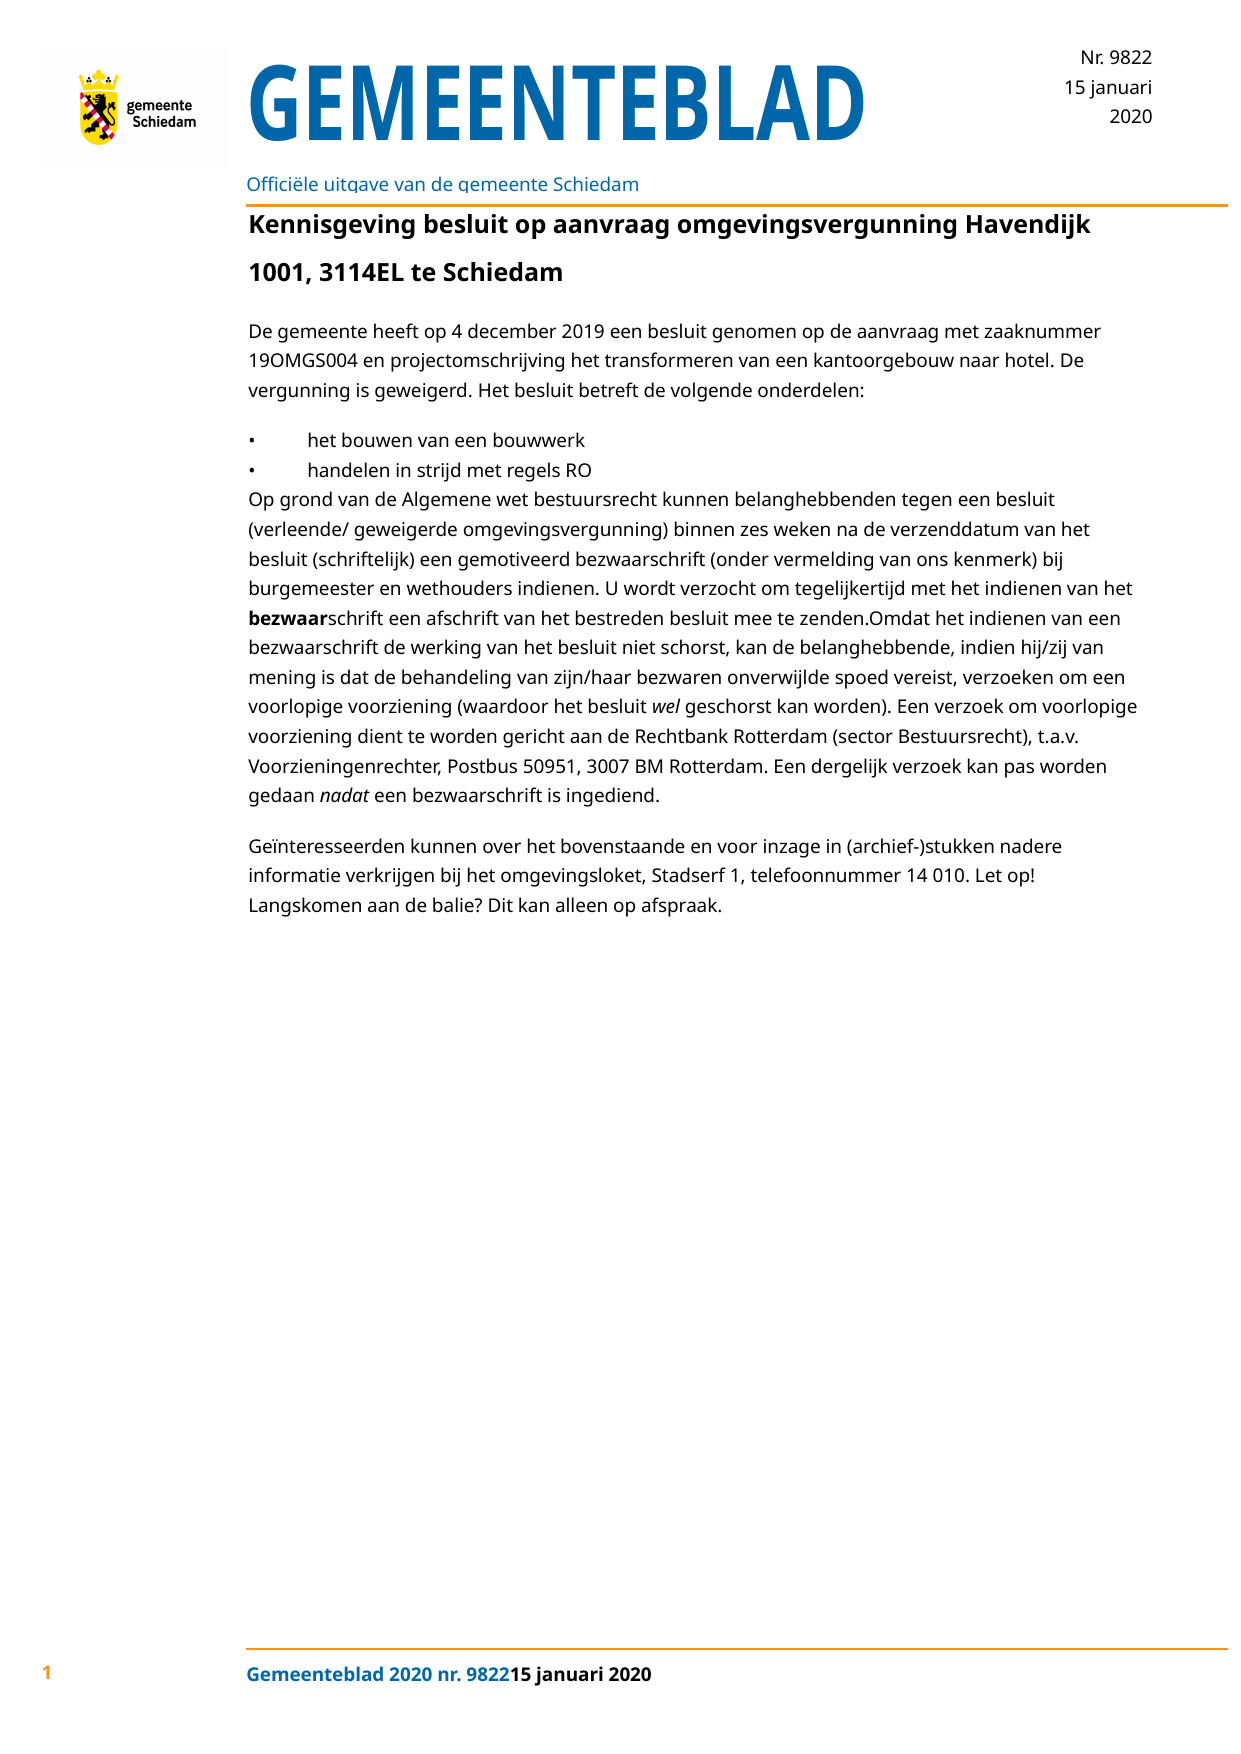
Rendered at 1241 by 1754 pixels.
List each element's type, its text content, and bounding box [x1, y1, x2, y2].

list het bouwen van een bouwwerk [248, 427, 1152, 453]
picture [41, 47, 231, 172]
list handelen in strijd met regels RO [248, 457, 1152, 483]
text Op grond van de Algemene wet bestuursrecht kunnen belanghebbenden tegen een besluit (verleende/ geweigerde omgevingsvergunning) binnen zes weken na de verzenddatum van het besluit (schriftelijk) een gemotiveerd bezwaarschrift (onder vermelding van ons kenmerk) bij burgemeester en wethouders indienen. U wordt verzocht om tegelijkertijd met het indienen van het bezwaarschrift een afschrift van het bestreden besluit mee te zenden.Omdat het indienen van een bezwaarschrift de werking van het besluit niet schorst, kan de belanghebbende, indien hij/zij van mening is dat de behandeling van zijn/haar bezwaren onverwijlde spoed vereist, verzoeken om een voorlopige voorziening (waardoor het besluit wel geschorst kan worden). Een verzoek om voorlopige voorziening dient te worden gericht aan de Rechtbank Rotterdam (sector Bestuursrecht), t.a.v. Voorzieningenrechter, Postbus 50951, 3007 BM Rotterdam. Een dergelijk verzoek kan pas worden gedaan nadat een bezwaarschrift is ingediend. [248, 487, 1152, 808]
text De gemeente heeft op 4 december 2019 een besluit genomen op de aanvraag met zaaknummer 19OMGS004 en projectomschrijving het transformeren van een kantoorgebouw naar hotel. De vergunning is geweigerd. Het besluit betreft de volgende onderdelen: [248, 318, 1152, 403]
text Geïnteresseerden kunnen over het bovenstaande en voor inzage in (archief-)stukken nadere informatie verkrijgen bij het omgevingsloket, Stadserf 1, telefoonnummer 14 010. Let op! Langskomen aan de balie? Dit kan alleen op afspraak. [248, 833, 1152, 918]
text Kennisgeving besluit op aanvraag omgevingsvergunning Havendijk 1001, 3114EL te Schiedam [248, 207, 1152, 288]
